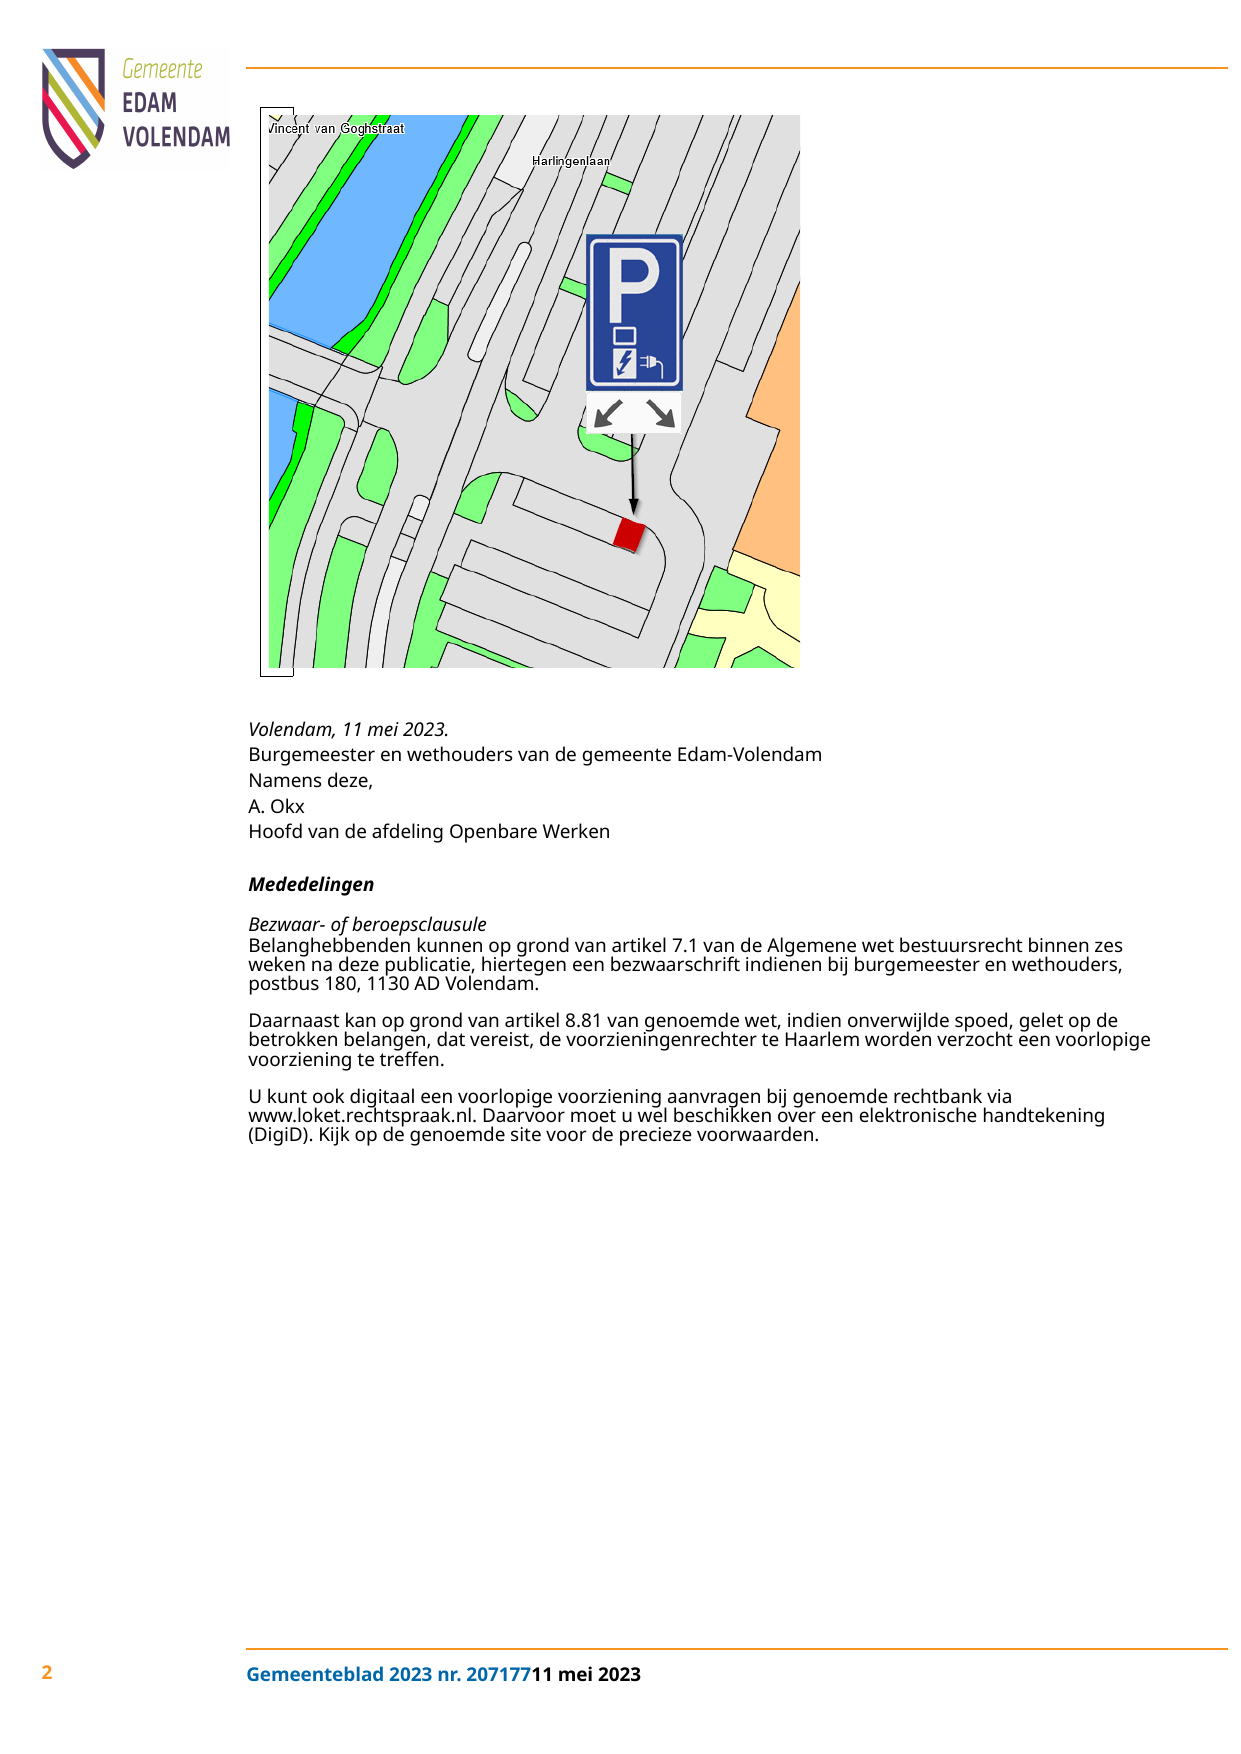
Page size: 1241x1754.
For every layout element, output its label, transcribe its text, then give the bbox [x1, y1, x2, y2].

text Bezwaar- of beroepsclausule [248, 911, 1152, 937]
text U kunt ook digitaal een voorlopige voorziening aanvragen bij genoemde rechtbank via www.loket.rechtspraak.nl. Daarvoor moet u wel beschikken over een elektronische handtekening (DigiD). Kijk op de genoemde site voor de precieze voorwaarden. [248, 1088, 1152, 1145]
text A. Okx [248, 793, 1152, 819]
text Burgemeester en wethouders van de gemeente Edam-Volendam [248, 741, 1152, 767]
text Volendam, 11 mei 2023. [248, 716, 1152, 741]
text Namens deze, [248, 767, 1152, 793]
text Mededelingen [248, 872, 1152, 897]
text Daarnaast kan op grond van artikel 8.81 van genoemde wet, indien onverwijlde spoed, gelet op de betrokken belangen, dat vereist, de voorzieningenrechter te Haarlem worden verzocht een voorlopige voorziening te treffen. [248, 1012, 1152, 1070]
text Hoofd van de afdeling Openbare Werken [248, 819, 1152, 844]
text Belanghebbenden kunnen op grond van artikel 7.1 van de Algemene wet bestuursrecht binnen zes weken na deze publicatie, hiertegen een bezwaarschrift indienen bij burgemeester en wethouders, postbus 180, 1130 AD Volendam. [248, 937, 1152, 994]
picture [41, 47, 231, 172]
picture [268, 115, 801, 668]
